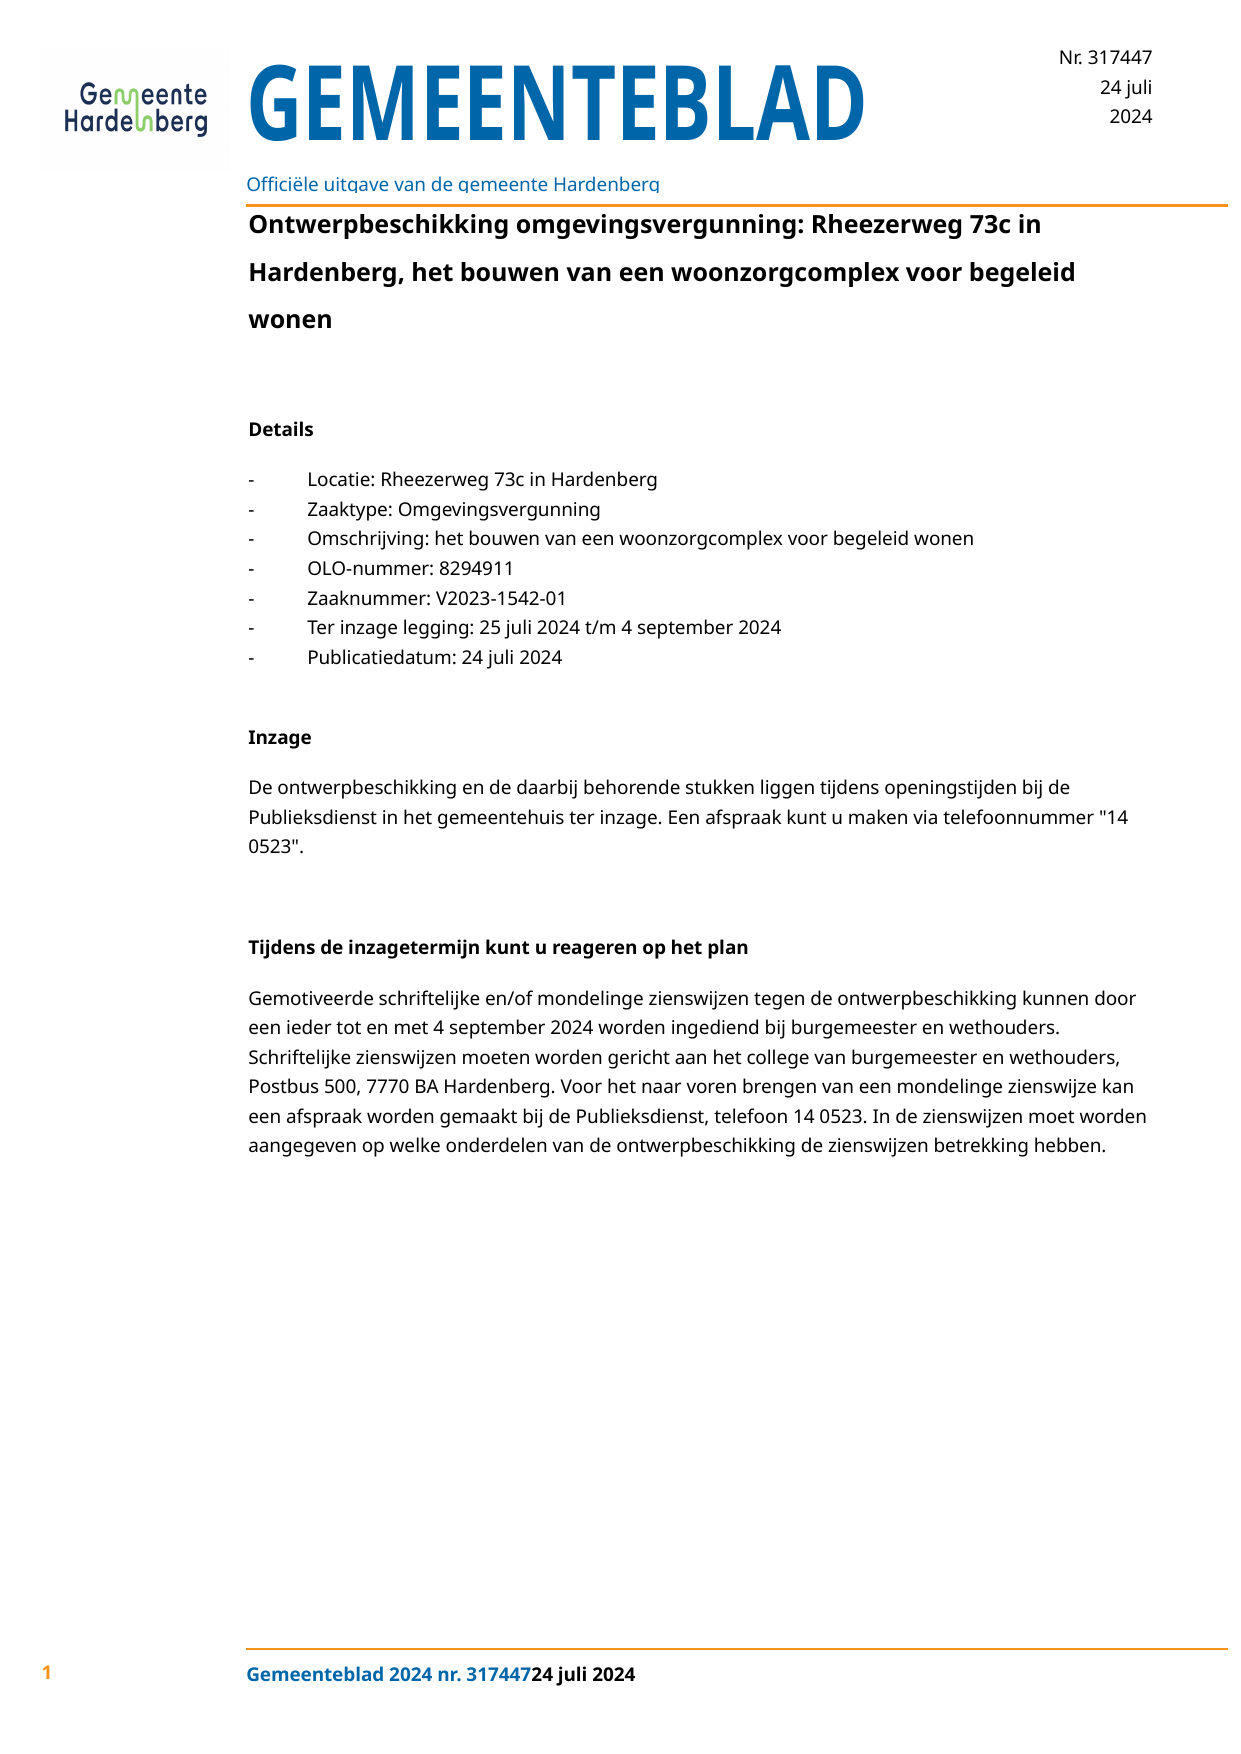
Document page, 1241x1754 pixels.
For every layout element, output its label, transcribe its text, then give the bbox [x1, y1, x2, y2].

text Ontwerpbeschikking omgevingsvergunning: Rheezerweg 73c in Hardenberg, het bouwen van een woonzorgcomplex voor begeleid wonen [248, 207, 1152, 336]
list Locatie: Rheezerweg 73c in Hardenberg [248, 466, 1152, 492]
text Tijdens de inzagetermijn kunt u reageren op het plan [248, 934, 1152, 960]
text Inzage [248, 724, 1152, 749]
list Zaaktype: Omgevingsvergunning [248, 496, 1152, 522]
list Publicatiedatum: 24 juli 2024 [248, 644, 1152, 669]
text Gemotiveerde schriftelijke en/of mondelinge zienswijzen tegen de ontwerpbeschikking kunnen door een ieder tot en met 4 september 2024 worden ingediend bij burgemeester en wethouders. Schriftelijke zienswijzen moeten worden gericht aan het college van burgemeester en wethouders, Postbus 500, 7770 BA Hardenberg. Voor het naar voren brengen van een mondelinge zienswijze kan een afspraak worden gemaakt bij de Publieksdienst, telefoon 14 0523. In de zienswijzen moet worden aangegeven op welke onderdelen van de ontwerpbeschikking de zienswijzen betrekking hebben. [248, 985, 1152, 1158]
text Details [248, 416, 1152, 442]
list Omschrijving: het bouwen van een woonzorgcomplex voor begeleid wonen [248, 526, 1152, 551]
list Zaaknummer: V2023-1542-01 [248, 585, 1152, 610]
picture [41, 47, 231, 172]
list Ter inzage legging: 25 juli 2024 t/m 4 september 2024 [248, 614, 1152, 640]
text De ontwerpbeschikking en de daarbij behorende stukken liggen tijdens openingstijden bij de Publieksdienst in het gemeentehuis ter inzage. Een afspraak kunt u maken via telefoonnummer "14 0523". [248, 774, 1152, 859]
list OLO-nummer: 8294911 [248, 555, 1152, 581]
